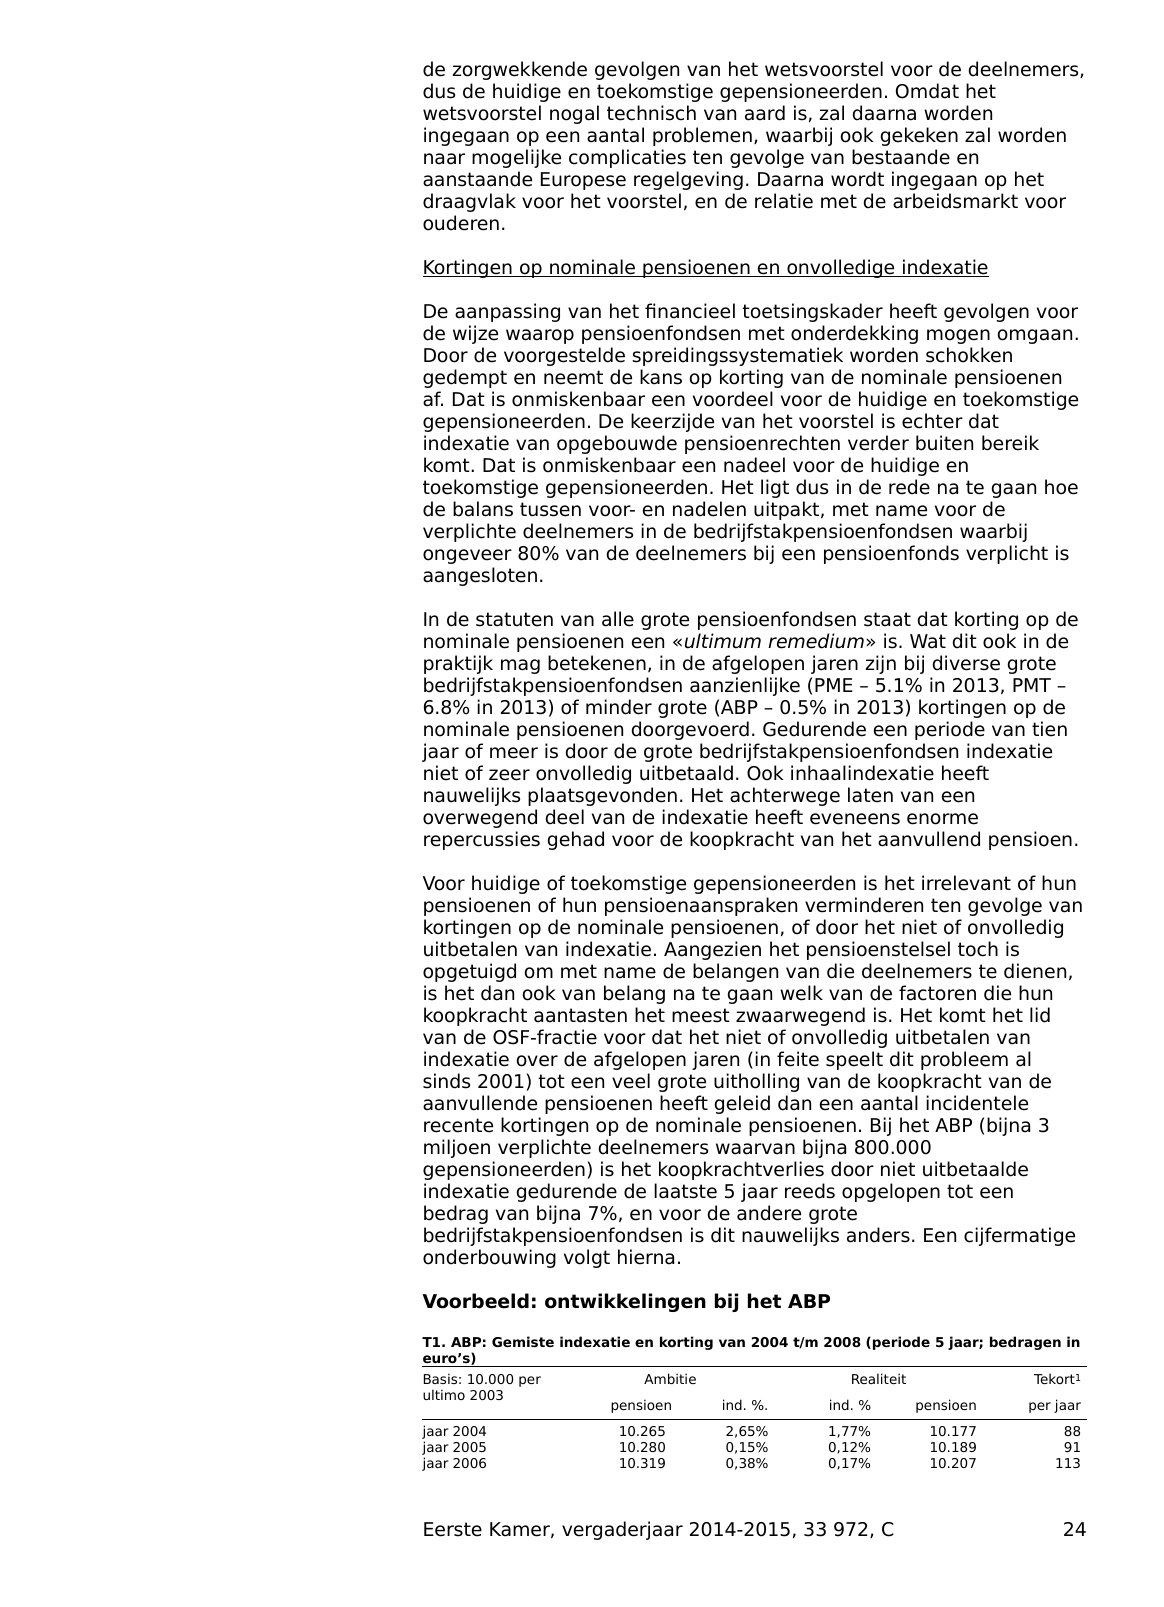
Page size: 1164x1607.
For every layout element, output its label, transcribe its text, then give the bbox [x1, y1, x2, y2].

table_cell 113 [983, 1456, 1087, 1471]
text Voor huidige of toekomstige gepensioneerden is het irrelevant of hun pensioenen of hun pensioenaanspraken verminderen ten gevolge van kortingen op de nominale pensioenen, of door het niet of onvolledig uitbetalen van indexatie. Aangezien het pensioenstelsel toch is opgetuigd om met name de belangen van die deelnemers te dienen, is het dan ook van belang na te gaan welk van de factoren die hun koopkracht aantasten het meest zwaarwegend is. Het komt het lid van de OSF-fractie voor dat het niet of onvolledig uitbetalen van indexatie over de afgelopen jaren (in feite speelt dit probleem al sinds 2001) tot een veel grote uitholling van de koopkracht van de aanvullende pensioenen heeft geleid dan een aantal incidentele recente kortingen op de nominale pensioenen. Bij het ABP (bijna 3 miljoen verplichte deelnemers waarvan bijna 800.000 gepensioneerden) is het koopkrachtverlies door niet uitbetaalde indexatie gedurende de laatste 5 jaar reeds opgelopen tot een bedrag van bijna 7%, en voor de andere grote bedrijfstakpensioenfondsen is dit nauwelijks anders. Een cijfermatige onderbouwing volgt hierna. [422, 873, 1087, 1269]
text De aanpassing van het financieel toetsingskader heeft gevolgen voor de wijze waarop pensioenfondsen met onderdekking mogen omgaan. Door de voorgestelde spreidingssystematiek worden schokken gedempt en neemt de kans op korting van de nominale pensioenen af. Dat is onmiskenbaar een voordeel voor de huidige en toekomstige gepensioneerden. De keerzijde van het voorstel is echter dat indexatie van opgebouwde pensioenrechten verder buiten bereik komt. Dat is onmiskenbaar een nadeel voor de huidige en toekomstige gepensioneerden. Het ligt dus in de rede na te gaan hoe de balans tussen voor- en nadelen uitpakt, met name voor de verplichte deelnemers in de bedrijfstakpensioenfondsen waarbij ongeveer 80% van de deelnemers bij een pensioenfonds verplicht is aangesloten. [422, 301, 1087, 587]
table_cell 0,17% [774, 1456, 877, 1471]
table_cell 10.319 [566, 1456, 672, 1471]
table_cell 0,12% [774, 1440, 877, 1456]
table_cell jaar 2006 [422, 1456, 566, 1471]
table_header T1. ABP: Gemiste indexatie en korting van 2004 t/m 2008 (periode 5 jaar; bedragen in euro’s) [422, 1335, 1087, 1366]
table_cell 1,77% [774, 1420, 877, 1440]
table_cell ind. % [774, 1393, 877, 1418]
table_cell jaar 2005 [422, 1440, 566, 1456]
table_cell pensioen [877, 1393, 982, 1418]
table_cell Basis: 10.000 per ultimo 2003 [422, 1367, 566, 1418]
table_cell 10.207 [877, 1456, 982, 1471]
text In de statuten van alle grote pensioenfondsen staat dat korting op de nominale pensioenen een «ultimum remedium» is. Wat dit ook in de praktijk mag betekenen, in de afgelopen jaren zijn bij diverse grote bedrijfstakpensioenfondsen aanzienlijke (PME – 5.1% in 2013, PMT – 6.8% in 2013) of minder grote (ABP – 0.5% in 2013) kortingen op de nominale pensioenen doorgevoerd. Gedurende een periode van tien jaar of meer is door de grote bedrijfstakpensioenfondsen indexatie niet of zeer onvolledig uitbetaald. Ook inhaalindexatie heeft nauwelijks plaatsgevonden. Het achterwege laten van een overwegend deel van de indexatie heeft eveneens enorme repercussies gehad voor de koopkracht van het aanvullend pensioen. [422, 609, 1087, 851]
table_cell 10.265 [566, 1420, 672, 1440]
table_cell Tekort1 [983, 1367, 1087, 1392]
table_cell 0,38% [672, 1456, 774, 1471]
table_cell jaar 2004 [422, 1420, 566, 1440]
table_cell 0,15% [672, 1440, 774, 1456]
table_cell 10.189 [877, 1440, 982, 1456]
table_cell Realiteit [774, 1367, 982, 1392]
table_cell per jaar [983, 1393, 1087, 1418]
table_cell ind. %. [672, 1393, 774, 1418]
subtitle Kortingen op nominale pensioenen en onvolledige indexatie [422, 257, 1087, 279]
table_cell Ambitie [566, 1367, 774, 1392]
table_cell 2,65% [672, 1420, 774, 1440]
table_cell 91 [983, 1440, 1087, 1456]
table_cell pensioen [566, 1393, 672, 1418]
table_cell 10.177 [877, 1420, 982, 1440]
table_cell 10.280 [566, 1440, 672, 1456]
text de zorgwekkende gevolgen van het wetsvoorstel voor de deelnemers, dus de huidige en toekomstige gepensioneerden. Omdat het wetsvoorstel nogal technisch van aard is, zal daarna worden ingegaan op een aantal problemen, waarbij ook gekeken zal worden naar mogelijke complicaties ten gevolge van bestaande en aanstaande Europese regelgeving. Daarna wordt ingegaan op het draagvlak voor het voorstel, en de relatie met de arbeidsmarkt voor ouderen. [422, 59, 1087, 235]
table_cell 88 [983, 1420, 1087, 1440]
subtitle Voorbeeld: ontwikkelingen bij het ABP [422, 1291, 1087, 1313]
